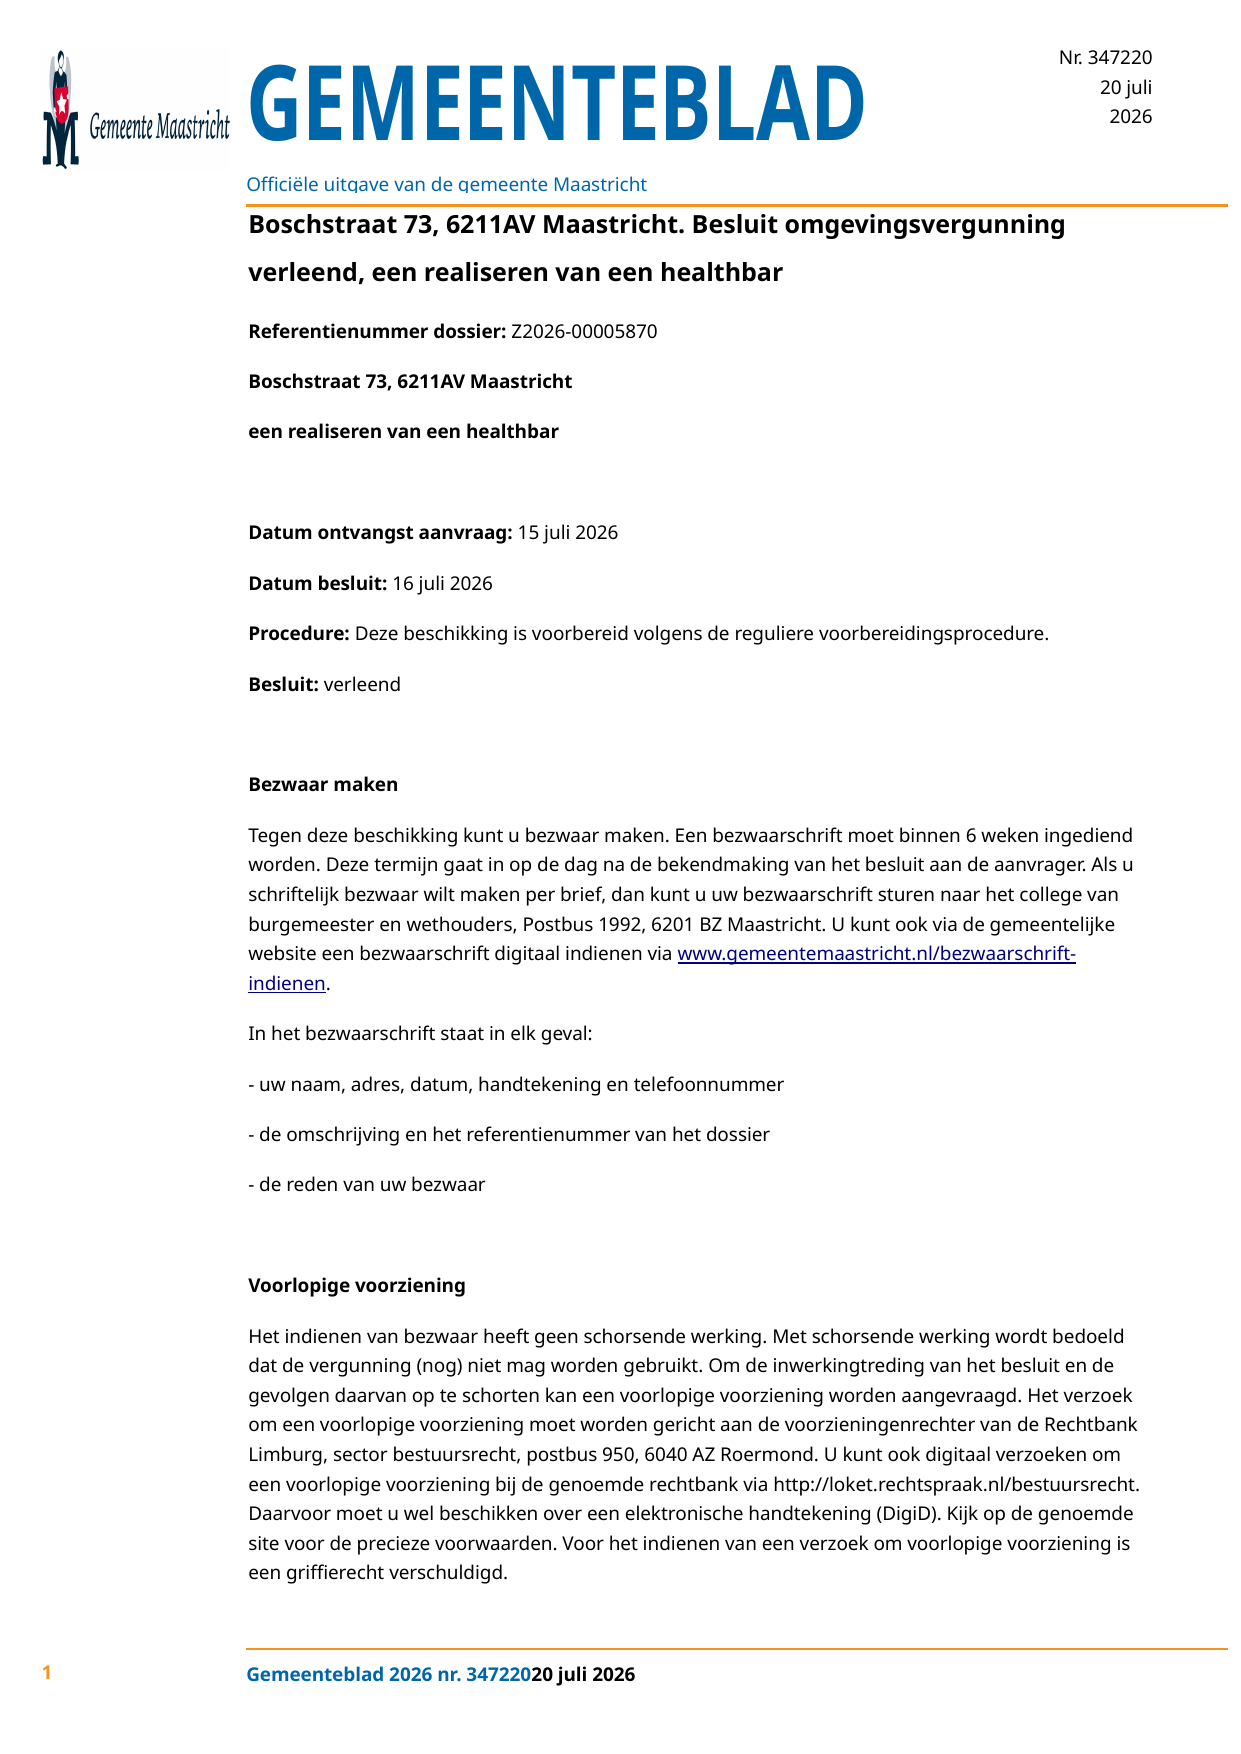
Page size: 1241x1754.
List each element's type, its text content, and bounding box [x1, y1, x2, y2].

text Boschstraat 73, 6211AV Maastricht [248, 368, 1152, 394]
text Voorlopige voorziening [248, 1272, 1152, 1298]
text In het bezwaarschrift staat in elk geval: [248, 1020, 1152, 1046]
text Bezwaar maken [248, 772, 1152, 797]
text - uw naam, adres, datum, handtekening en telefoonnummer [248, 1071, 1152, 1097]
text Het indienen van bezwaar heeft geen schorsende werking. Met schorsende werking wordt bedoeld dat de vergunning (nog) niet mag worden gebruikt. Om de inwerkingtreding van het besluit en de gevolgen daarvan op te schorten kan een voorlopige voorziening worden aangevraagd. Het verzoek om een voorlopige voorziening moet worden gericht aan de voorzieningenrechter van de Rechtbank Limburg, sector bestuursrecht, postbus 950, 6040 AZ Roermond. U kunt ook digitaal verzoeken om een voorlopige voorziening bij de genoemde rechtbank via http://loket.rechtspraak.nl/bestuursrecht. Daarvoor moet u wel beschikken over een elektronische handtekening (DigiD). Kijk op de genoemde site voor de precieze voorwaarden. Voor het indienen van een verzoek om voorlopige voorziening is een griffierecht verschuldigd. [248, 1323, 1152, 1585]
text Procedure: Deze beschikking is voorbereid volgens de reguliere voorbereidingsprocedure. [248, 620, 1152, 646]
text Tegen deze beschikking kunt u bezwaar maken. Een bezwaarschrift moet binnen 6 weken ingediend worden. Deze termijn gaat in op de dag na de bekendmaking van het besluit aan de aanvrager. Als u schriftelijk bezwaar wilt maken per brief, dan kunt u uw bezwaarschrift sturen naar het college van burgemeester en wethouders, Postbus 1992, 6201 BZ Maastricht. U kunt ook via de gemeentelijke website een bezwaarschrift digitaal indienen via www.gemeentemaastricht.nl/bezwaarschrift-indienen. [248, 822, 1152, 996]
text Datum besluit: 16 juli 2026 [248, 570, 1152, 596]
text een realiseren van een healthbar [248, 419, 1152, 444]
text - de reden van uw bezwaar [248, 1172, 1152, 1197]
picture [41, 47, 231, 172]
text Datum ontvangst aanvraag: 15 juli 2026 [248, 519, 1152, 545]
text Referentienummer dossier: Z2026-00005870 [248, 318, 1152, 344]
text Besluit: verleend [248, 671, 1152, 697]
text - de omschrijving en het referentienummer van het dossier [248, 1121, 1152, 1147]
text Boschstraat 73, 6211AV Maastricht. Besluit omgevingsvergunning verleend, een realiseren van een healthbar [248, 207, 1152, 288]
